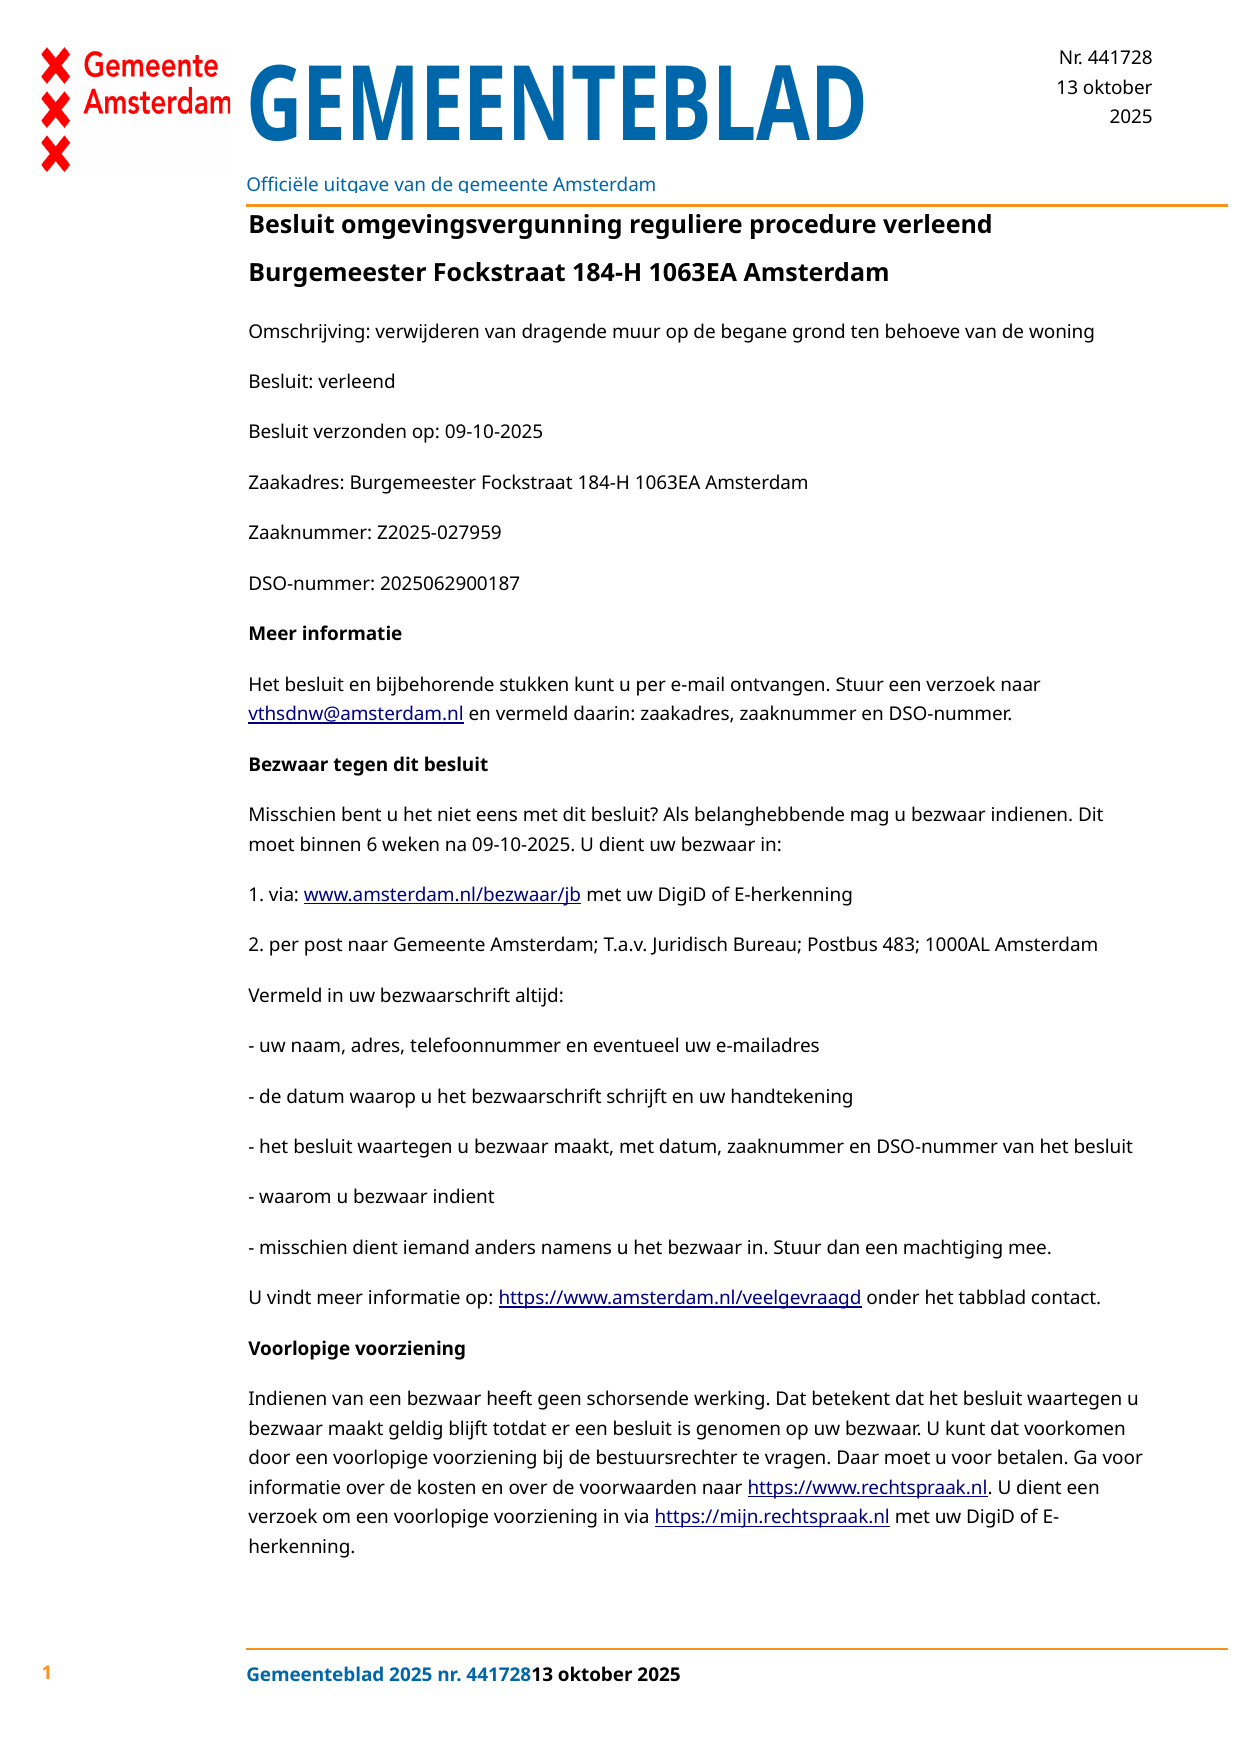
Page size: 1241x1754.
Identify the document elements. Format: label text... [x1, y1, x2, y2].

text DSO-nummer: 2025062900187 [248, 570, 1152, 596]
picture [41, 47, 231, 172]
text Bezwaar tegen dit besluit [248, 751, 1152, 777]
text - de datum waarop u het bezwaarschrift schrijft en uw handtekening [248, 1083, 1152, 1109]
text U vindt meer informatie op: https://www.amsterdam.nl/veelgevraagd onder het tabblad contact. [248, 1284, 1152, 1310]
text - waarom u bezwaar indient [248, 1184, 1152, 1209]
text 2. per post naar Gemeente Amsterdam; T.a.v. Juridisch Bureau; Postbus 483; 1000AL Amsterdam [248, 932, 1152, 957]
text Het besluit en bijbehorende stukken kunt u per e-mail ontvangen. Stuur een verzoek naar vthsdnw@amsterdam.nl en vermeld daarin: zaakadres, zaaknummer en DSO-nummer. [248, 671, 1152, 726]
text Indienen van een bezwaar heeft geen schorsende werking. Dat betekent dat het besluit waartegen u bezwaar maakt geldig blijft totdat er een besluit is genomen op uw bezwaar. U kunt dat voorkomen door een voorlopige voorziening bij de bestuursrechter te vragen. Daar moet u voor betalen. Ga voor informatie over de kosten en over de voorwaarden naar https://www.rechtspraak.nl. U dient een verzoek om een voorlopige voorziening in via https://mijn.rechtspraak.nl met uw DigiD of E-herkenning. [248, 1385, 1152, 1559]
text Omschrijving: verwijderen van dragende muur op de begane grond ten behoeve van de woning [248, 318, 1152, 344]
text - het besluit waartegen u bezwaar maakt, met datum, zaaknummer en DSO-nummer van het besluit [248, 1133, 1152, 1159]
text Zaakadres: Burgemeester Fockstraat 184-H 1063EA Amsterdam [248, 469, 1152, 495]
text - uw naam, adres, telefoonnummer en eventueel uw e-mailadres [248, 1032, 1152, 1058]
text Besluit verzonden op: 09-10-2025 [248, 419, 1152, 444]
text Voorlopige voorziening [248, 1335, 1152, 1361]
text Meer informatie [248, 620, 1152, 646]
text Zaaknummer: Z2025-027959 [248, 519, 1152, 545]
text Vermeld in uw bezwaarschrift altijd: [248, 982, 1152, 1008]
text 1. via: www.amsterdam.nl/bezwaar/jb met uw DigiD of E-herkenning [248, 881, 1152, 907]
text - misschien dient iemand anders namens u het bezwaar in. Stuur dan een machtiging mee. [248, 1234, 1152, 1260]
text Misschien bent u het niet eens met dit besluit? Als belanghebbende mag u bezwaar indienen. Dit moet binnen 6 weken na 09-10-2025. U dient uw bezwaar in: [248, 801, 1152, 857]
text Besluit omgevingsvergunning reguliere procedure verleend Burgemeester Fockstraat 184-H 1063EA Amsterdam [248, 207, 1152, 288]
text Besluit: verleend [248, 368, 1152, 394]
